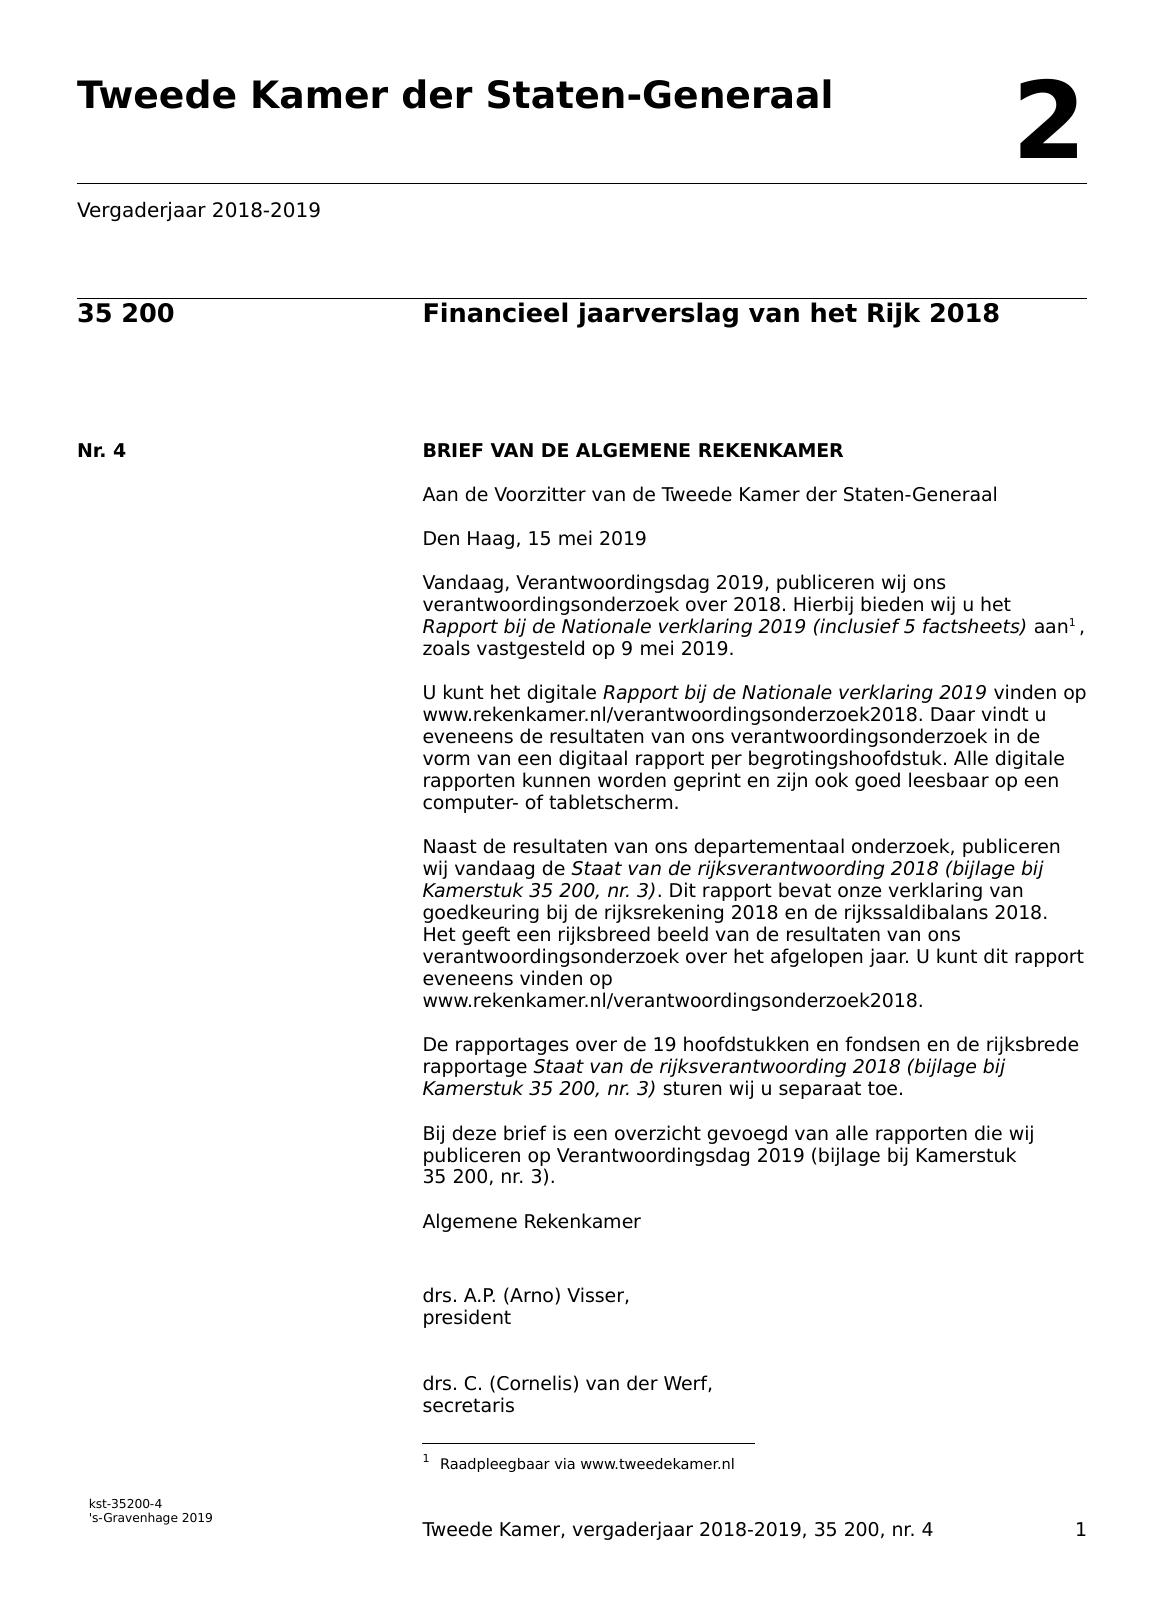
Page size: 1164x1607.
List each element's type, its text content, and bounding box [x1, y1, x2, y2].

text Naast de resultaten van ons departementaal onderzoek, publiceren wij vandaag de Staat van de rijksverantwoording 2018 (bijlage bij Kamerstuk 35 200, nr. 3). Dit rapport bevat onze verklaring van goedkeuring bij de rijksrekening 2018 en de rijkssaldibalans 2018. Het geeft een rijksbreed beeld van de resultaten van ons verantwoordingsonderzoek over het afgelopen jaar. U kunt dit rapport eveneens vinden op www.rekenkamer.nl/verantwoordingsonderzoek2018. [422, 836, 1087, 1012]
text Bij deze brief is een overzicht gevoegd van alle rapporten die wij publiceren op Verantwoordingsdag 2019 (bijlage bij Kamerstuk 35 200, nr. 3). [422, 1122, 1087, 1188]
table_cell Vergaderjaar 2018-2019 [77, 184, 1087, 298]
text Vandaag, Verantwoordingsdag 2019, publiceren wij ons verantwoordingsonderzoek over 2018. Hierbij bieden wij u het Rapport bij de Nationale verklaring 2019 (inclusief 5 factsheets) aan, zoals vastgesteld op 9 mei 2019. [422, 572, 1087, 660]
text drs. A.P. (Arno) Visser, president [422, 1263, 1087, 1328]
table_header 2 [886, 59, 1087, 183]
text kst-35200-4 [88, 1497, 323, 1511]
text Raadpleegbaar via www.tweedekamer.nl [422, 1452, 1087, 1474]
subtitle 35 200 Financieel jaarverslag van het Rijk 2018 [77, 299, 1087, 329]
table_header Tweede Kamer der Staten-Generaal [77, 59, 886, 183]
text U kunt het digitale Rapport bij de Nationale verklaring 2019 vinden op www.rekenkamer.nl/verantwoordingsonderzoek2018. Daar vindt u eveneens de resultaten van ons verantwoordingsonderzoek in de vorm van een digitaal rapport per begrotingshoofdstuk. Alle digitale rapporten kunnen worden geprint en zijn ook goed leesbaar op een computer- of tabletscherm. [422, 682, 1087, 814]
text Aan de Voorzitter van de Tweede Kamer der Staten-Generaal [422, 484, 1087, 506]
subtitle Nr. 4 BRIEF VAN DE ALGEMENE REKENKAMER [77, 440, 1087, 462]
text Algemene Rekenkamer [422, 1211, 1087, 1233]
text drs. C. (Cornelis) van der Werf, secretaris [422, 1351, 1087, 1417]
text De rapportages over de 19 hoofdstukken en fondsen en de rijksbrede rapportage Staat van de rijksverantwoording 2018 (bijlage bij Kamerstuk 35 200, nr. 3) sturen wij u separaat toe. [422, 1034, 1087, 1100]
text Den Haag, 15 mei 2019 [422, 528, 1087, 550]
text 's-Gravenhage 2019 [88, 1511, 323, 1525]
